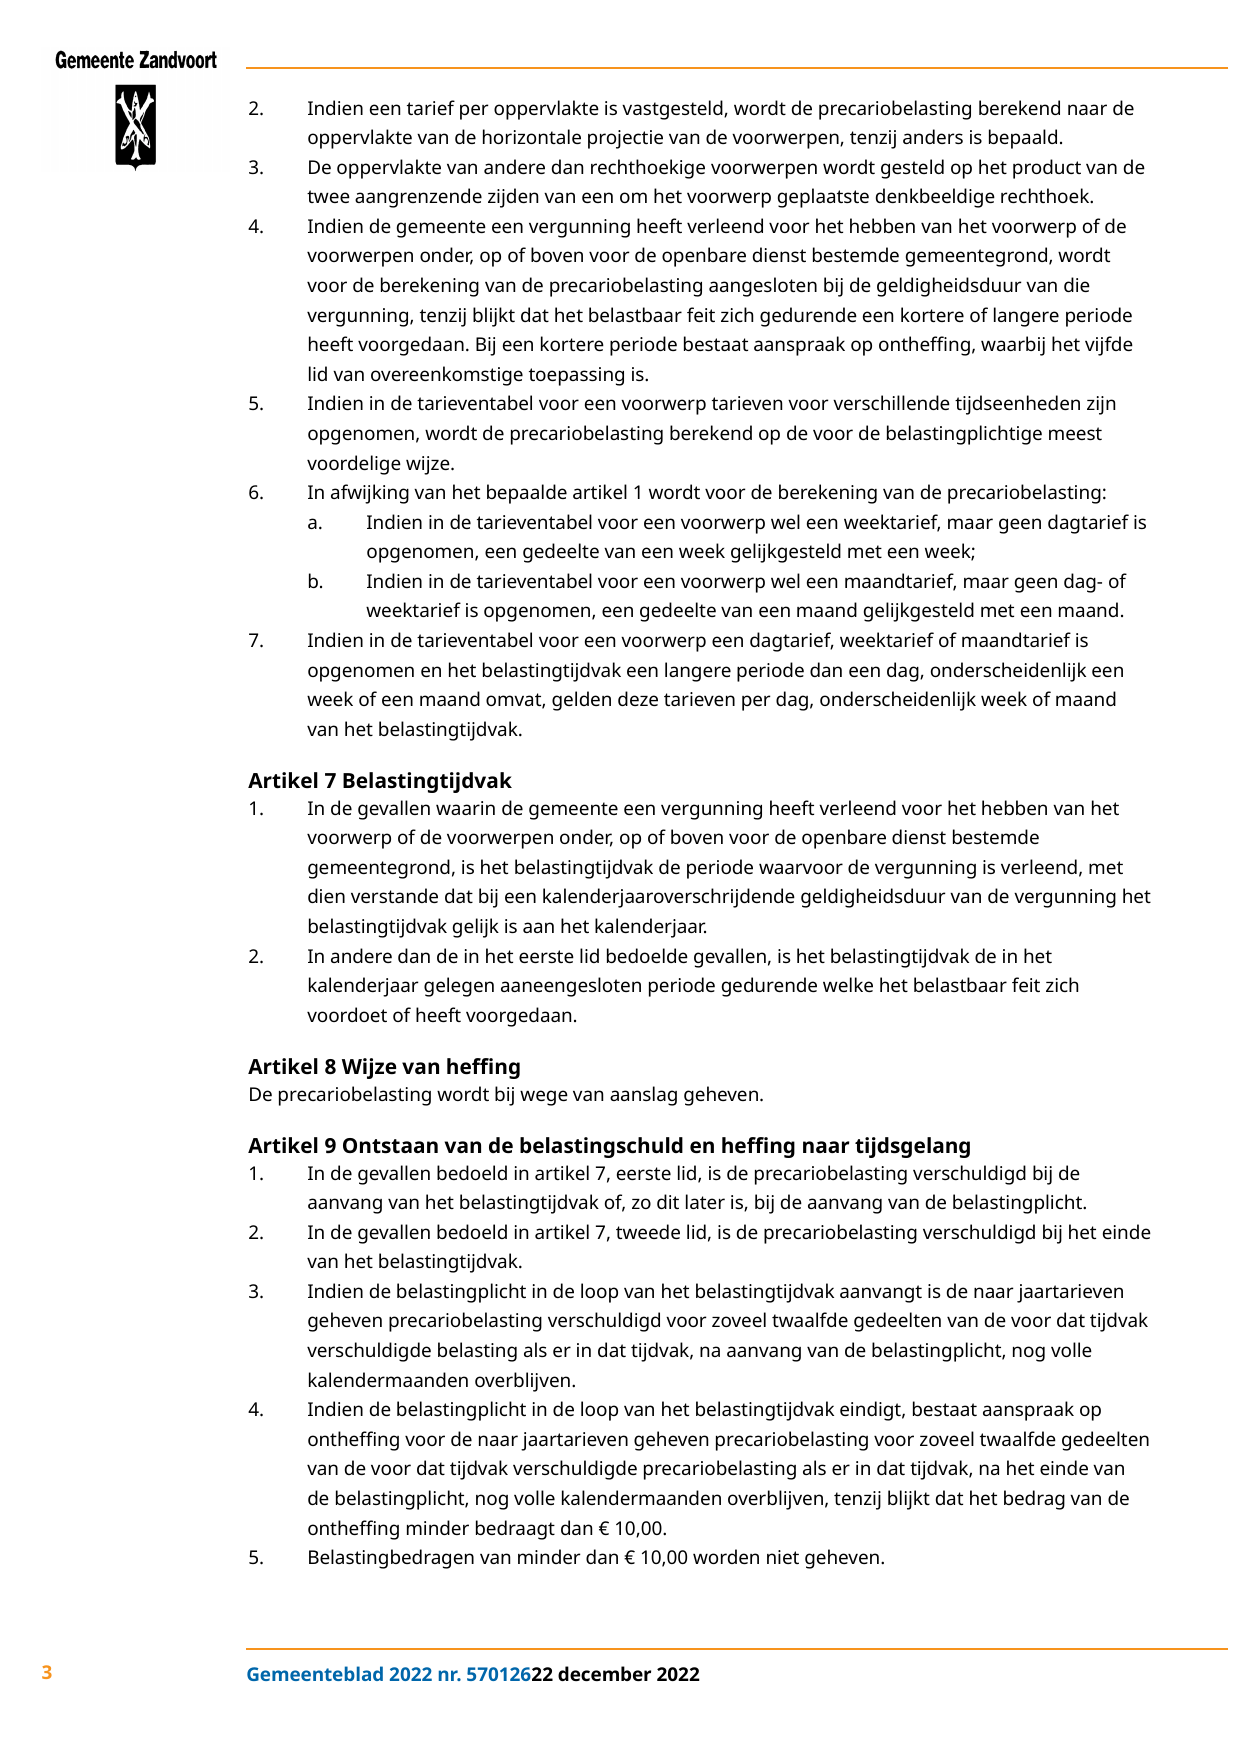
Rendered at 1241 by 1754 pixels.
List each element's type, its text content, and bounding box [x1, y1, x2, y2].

list Indien in de tarieventabel voor een voorwerp wel een weektarief, maar geen dagtarief is opgenomen, een gedeelte van een week gelijkgesteld met een week; [307, 509, 1152, 564]
list In de gevallen bedoeld in artikel 7, tweede lid, is de precariobelasting verschuldigd bij het einde van het belastingtijdvak. [248, 1219, 1152, 1274]
list Indien de belastingplicht in de loop van het belastingtijdvak aanvangt is de naar jaartarieven geheven precariobelasting verschuldigd voor zoveel twaalfde gedeelten van de voor dat tijdvak verschuldigde belasting als er in dat tijdvak, na aanvang van de belastingplicht, nog volle kalendermaanden overblijven. [248, 1278, 1152, 1392]
text De precariobelasting wordt bij wege van aanslag geheven. [248, 1081, 1152, 1107]
list In afwijking van het bepaalde artikel 1 wordt voor de berekening van de precariobelasting: [248, 479, 1152, 505]
list Indien in de tarieventabel voor een voorwerp een dagtarief, weektarief of maandtarief is opgenomen en het belastingtijdvak een langere periode dan een dag, onderscheidenlijk een week of een maand omvat, gelden deze tarieven per dag, onderscheidenlijk week of maand van het belastingtijdvak. [248, 627, 1152, 742]
list Indien de belastingplicht in de loop van het belastingtijdvak eindigt, bestaat aanspraak op ontheffing voor de naar jaartarieven geheven precariobelasting voor zoveel twaalfde gedeelten van de voor dat tijdvak verschuldigde precariobelasting als er in dat tijdvak, na het einde van de belastingplicht, nog volle kalendermaanden overblijven, tenzij blijkt dat het bedrag van de ontheffing minder bedraagt dan € 10,00. [248, 1396, 1152, 1540]
list Indien in de tarieventabel voor een voorwerp tarieven voor verschillende tijdseenheden zijn opgenomen, wordt de precariobelasting berekend op de voor de belastingplichtige meest voordelige wijze. [248, 391, 1152, 476]
list De oppervlakte van andere dan rechthoekige voorwerpen wordt gesteld op het product van de twee aangrenzende zijden van een om het voorwerp geplaatste denkbeeldige rechthoek. [248, 154, 1152, 209]
list In de gevallen bedoeld in artikel 7, eerste lid, is de precariobelasting verschuldigd bij de aanvang van het belastingtijdvak of, zo dit later is, bij de aanvang van de belastingplicht. [248, 1160, 1152, 1215]
list Indien in de tarieventabel voor een voorwerp wel een maandtarief, maar geen dag- of weektarief is opgenomen, een gedeelte van een maand gelijkgesteld met een maand. [307, 568, 1152, 623]
text Artikel 9 Ontstaan van de belastingschuld en heffing naar tijdsgelang [248, 1131, 1152, 1160]
list Indien een tarief per oppervlakte is vastgesteld, wordt de precariobelasting berekend naar de oppervlakte van de horizontale projectie van de voorwerpen, tenzij anders is bepaald. [248, 95, 1152, 150]
list In de gevallen waarin de gemeente een vergunning heeft verleend voor het hebben van het voorwerp of de voorwerpen onder, op of boven voor de openbare dienst bestemde gemeentegrond, is het belastingtijdvak de periode waarvoor de vergunning is verleend, met dien verstande dat bij een kalenderjaaroverschrijdende geldigheidsduur van de vergunning het belastingtijdvak gelijk is aan het kalenderjaar. [248, 795, 1152, 939]
list Belastingbedragen van minder dan € 10,00 worden niet geheven. [248, 1544, 1152, 1570]
text Artikel 8 Wijze van heffing [248, 1052, 1152, 1081]
picture [41, 47, 231, 172]
list In andere dan de in het eerste lid bedoelde gevallen, is het belastingtijdvak de in het kalenderjaar gelegen aaneengesloten periode gedurende welke het belastbaar feit zich voordoet of heeft voorgedaan. [248, 943, 1152, 1028]
list Indien de gemeente een vergunning heeft verleend voor het hebben van het voorwerp of de voorwerpen onder, op of boven voor de openbare dienst bestemde gemeentegrond, wordt voor de berekening van de precariobelasting aangesloten bij de geldigheidsduur van die vergunning, tenzij blijkt dat het belastbaar feit zich gedurende een kortere of langere periode heeft voorgedaan. Bij een kortere periode bestaat aanspraak op ontheffing, waarbij het vijfde lid van overeenkomstige toepassing is. [248, 213, 1152, 387]
text Artikel 7 Belastingtijdvak [248, 766, 1152, 795]
